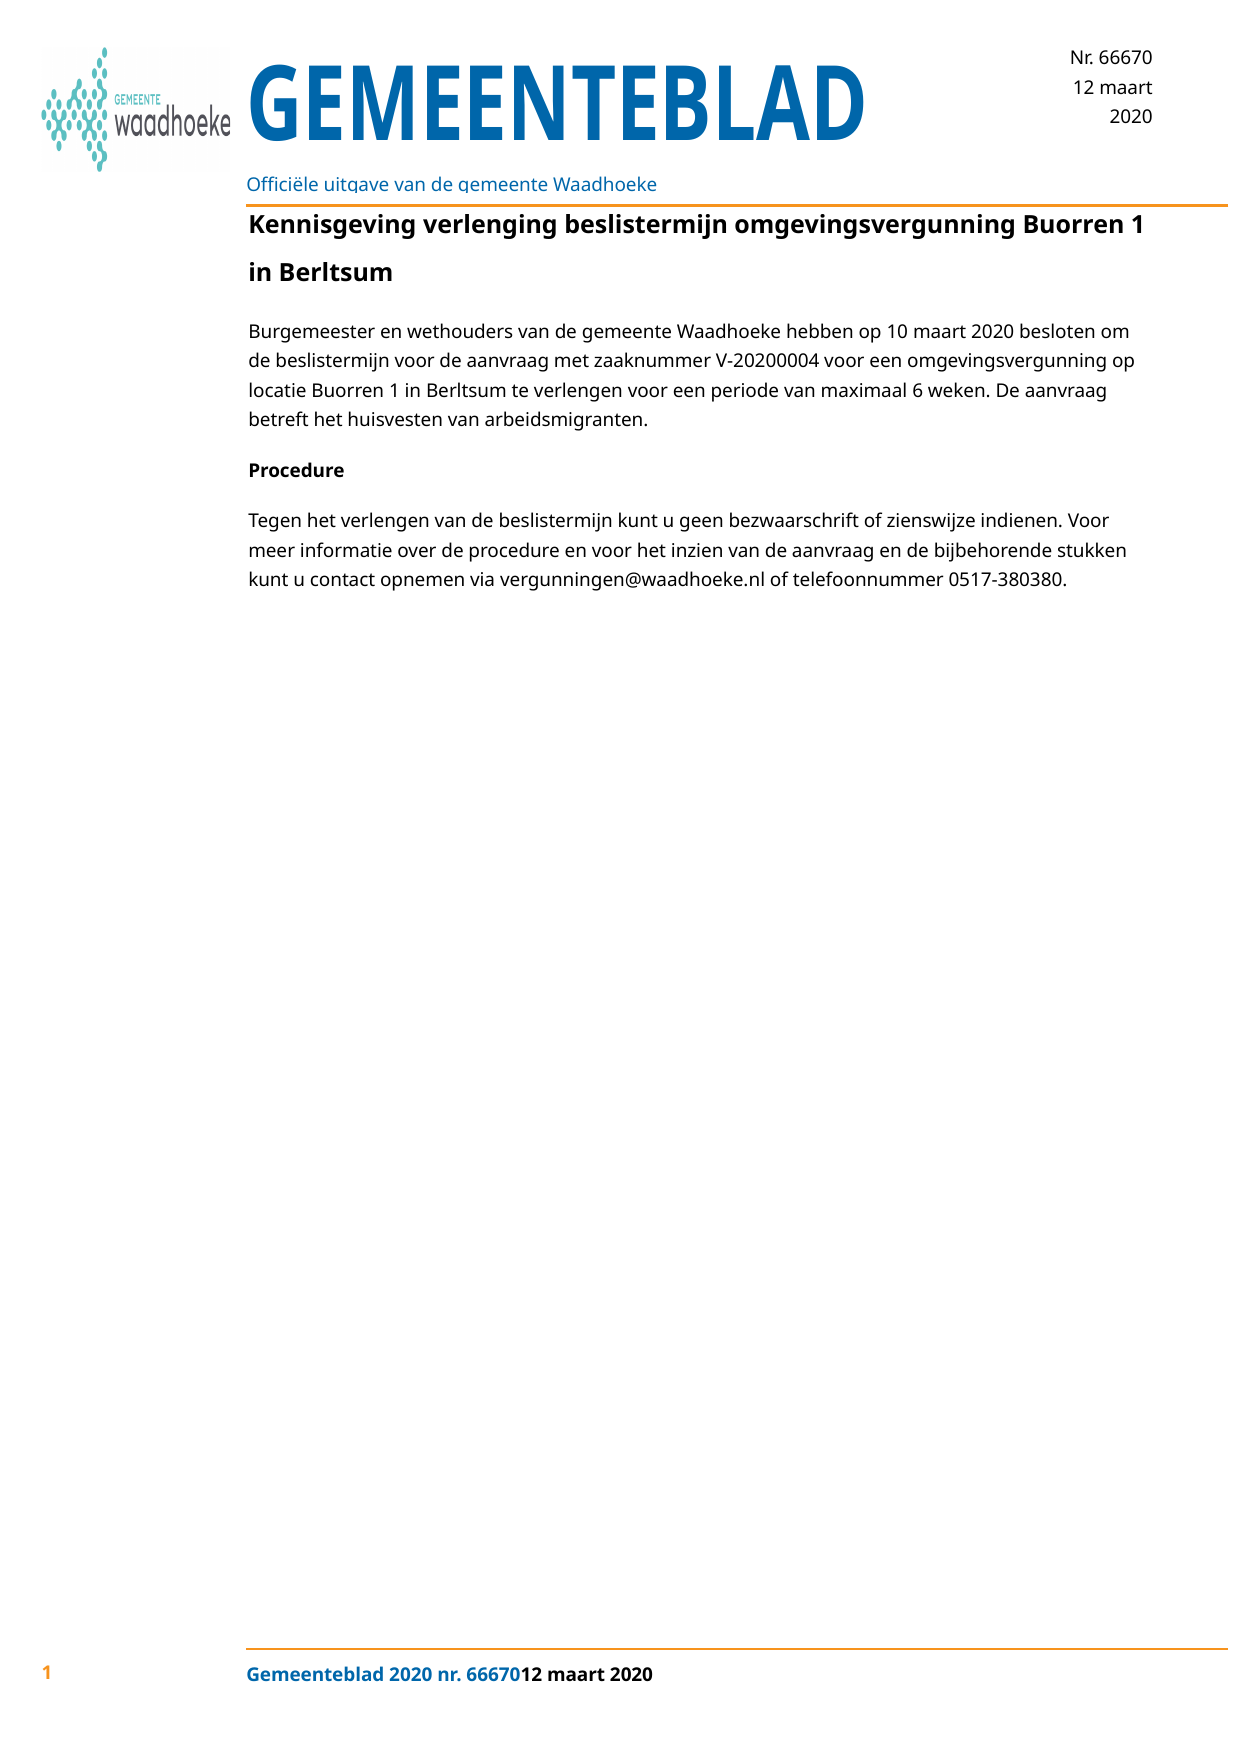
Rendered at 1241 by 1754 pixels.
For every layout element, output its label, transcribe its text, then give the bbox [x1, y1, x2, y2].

text Burgemeester en wethouders van de gemeente Waadhoeke hebben op 10 maart 2020 besloten om de beslistermijn voor de aanvraag met zaaknummer V-20200004 voor een omgevingsvergunning op locatie Buorren 1 in Berltsum te verlengen voor een periode van maximaal 6 weken. De aanvraag betreft het huisvesten van arbeidsmigranten. [248, 318, 1152, 432]
text Kennisgeving verlenging beslistermijn omgevingsvergunning Buorren 1 in Berltsum [248, 207, 1152, 288]
picture [41, 47, 231, 172]
text Procedure [248, 457, 1152, 483]
text Tegen het verlengen van de beslistermijn kunt u geen bezwaarschrift of zienswijze indienen. Voor meer informatie over de procedure en voor het inzien van de aanvraag en de bijbehorende stukken kunt u contact opnemen via vergunningen@waadhoeke.nl of telefoonnummer 0517-380380. [248, 507, 1152, 592]
